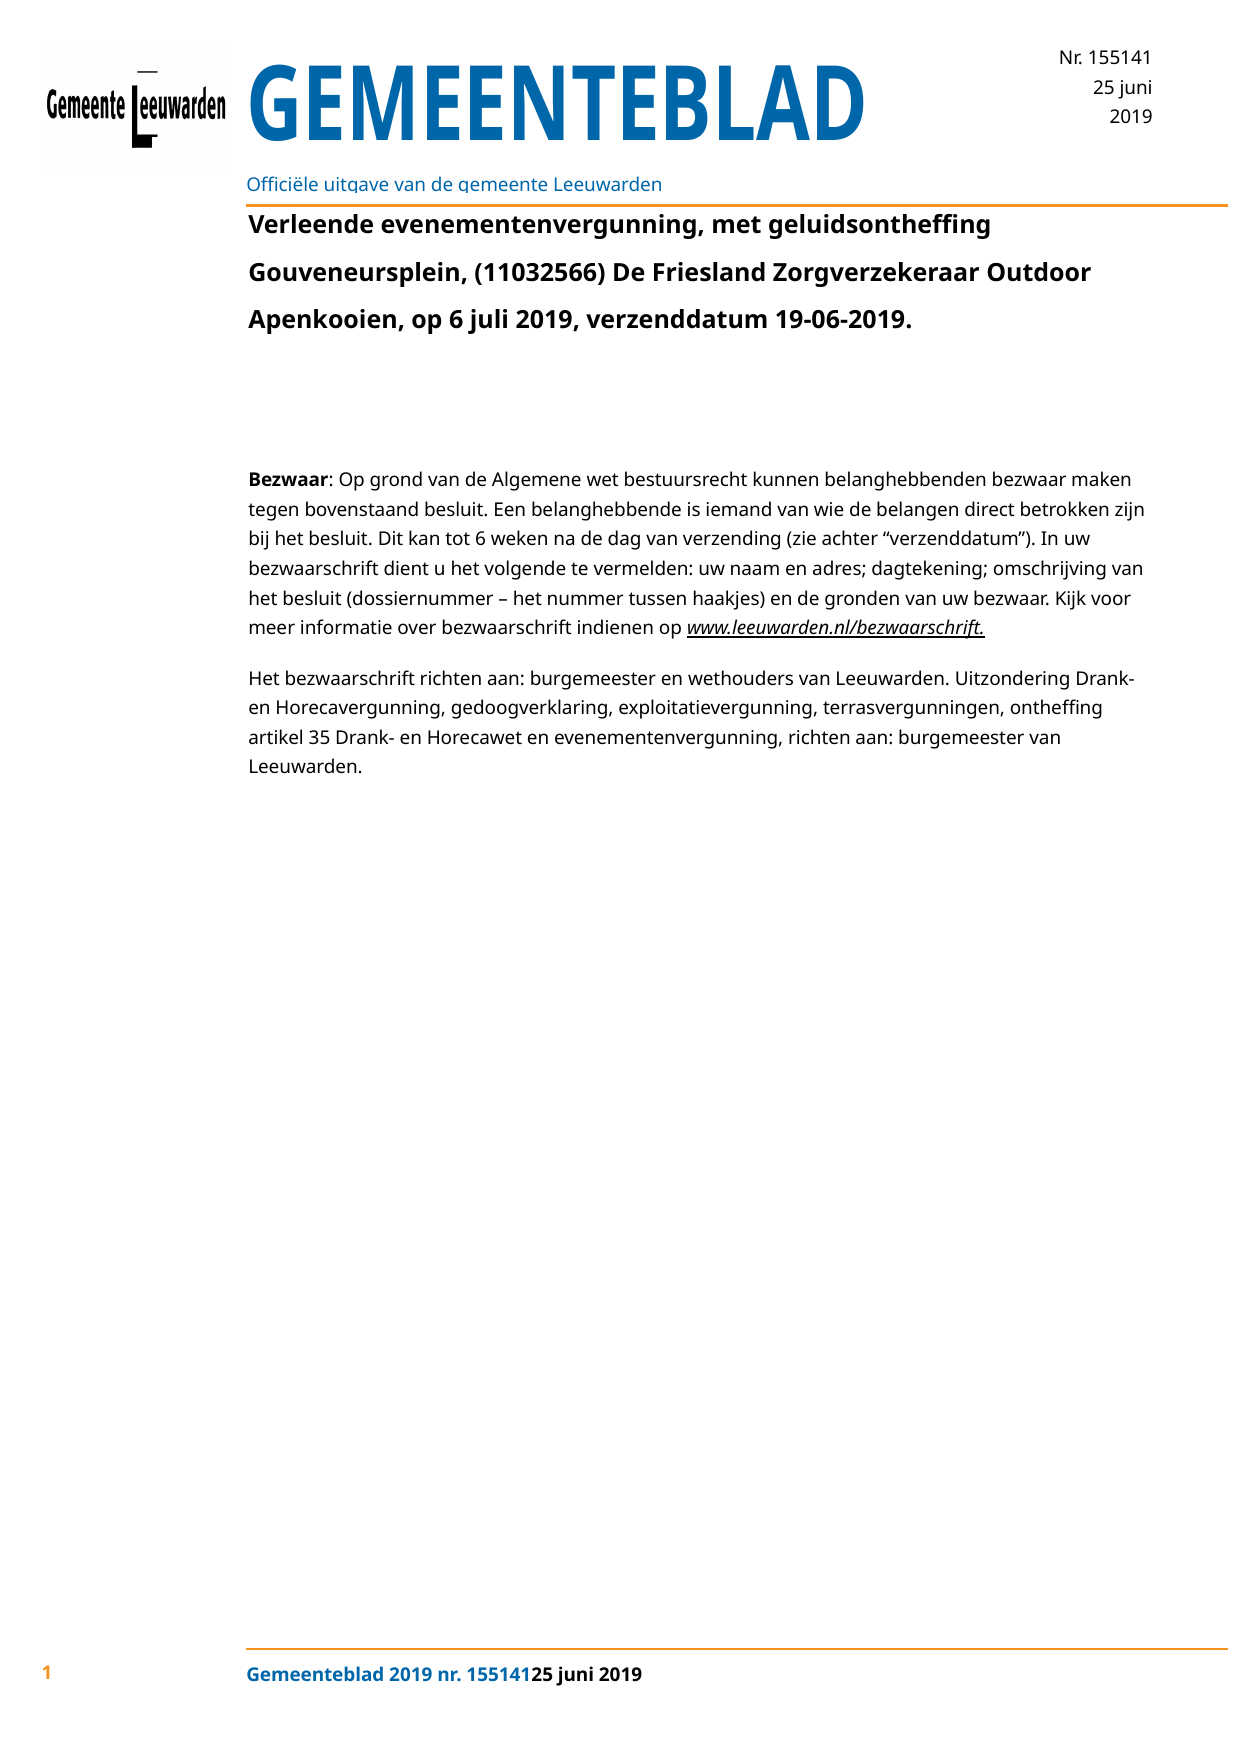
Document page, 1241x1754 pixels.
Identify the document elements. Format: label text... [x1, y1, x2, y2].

text Bezwaar: Op grond van de Algemene wet bestuursrecht kunnen belanghebbenden bezwaar maken tegen bovenstaand besluit. Een belanghebbende is iemand van wie de belangen direct betrokken zijn bij het besluit. Dit kan tot 6 weken na de dag van verzending (zie achter “verzenddatum”). In uw bezwaarschrift dient u het volgende te vermelden: uw naam en adres; dagtekening; omschrijving van het besluit (dossiernummer – het nummer tussen haakjes) en de gronden van uw bezwaar. Kijk voor meer informatie over bezwaarschrift indienen op www.leeuwarden.nl/bezwaarschrift. [248, 466, 1152, 640]
picture [41, 47, 231, 172]
text Verleende evenementenvergunning, met geluidsontheffing Gouveneursplein, (11032566) De Friesland Zorgverzekeraar Outdoor Apenkooien, op 6 juli 2019, verzenddatum 19-06-2019. [248, 207, 1152, 336]
text Het bezwaarschrift richten aan: burgemeester en wethouders van Leeuwarden. Uitzondering Drank- en Horecavergunning, gedoogverklaring, exploitatievergunning, terrasvergunningen, ontheffing artikel 35 Drank- en Horecawet en evenementenvergunning, richten aan: burgemeester van Leeuwarden. [248, 665, 1152, 779]
